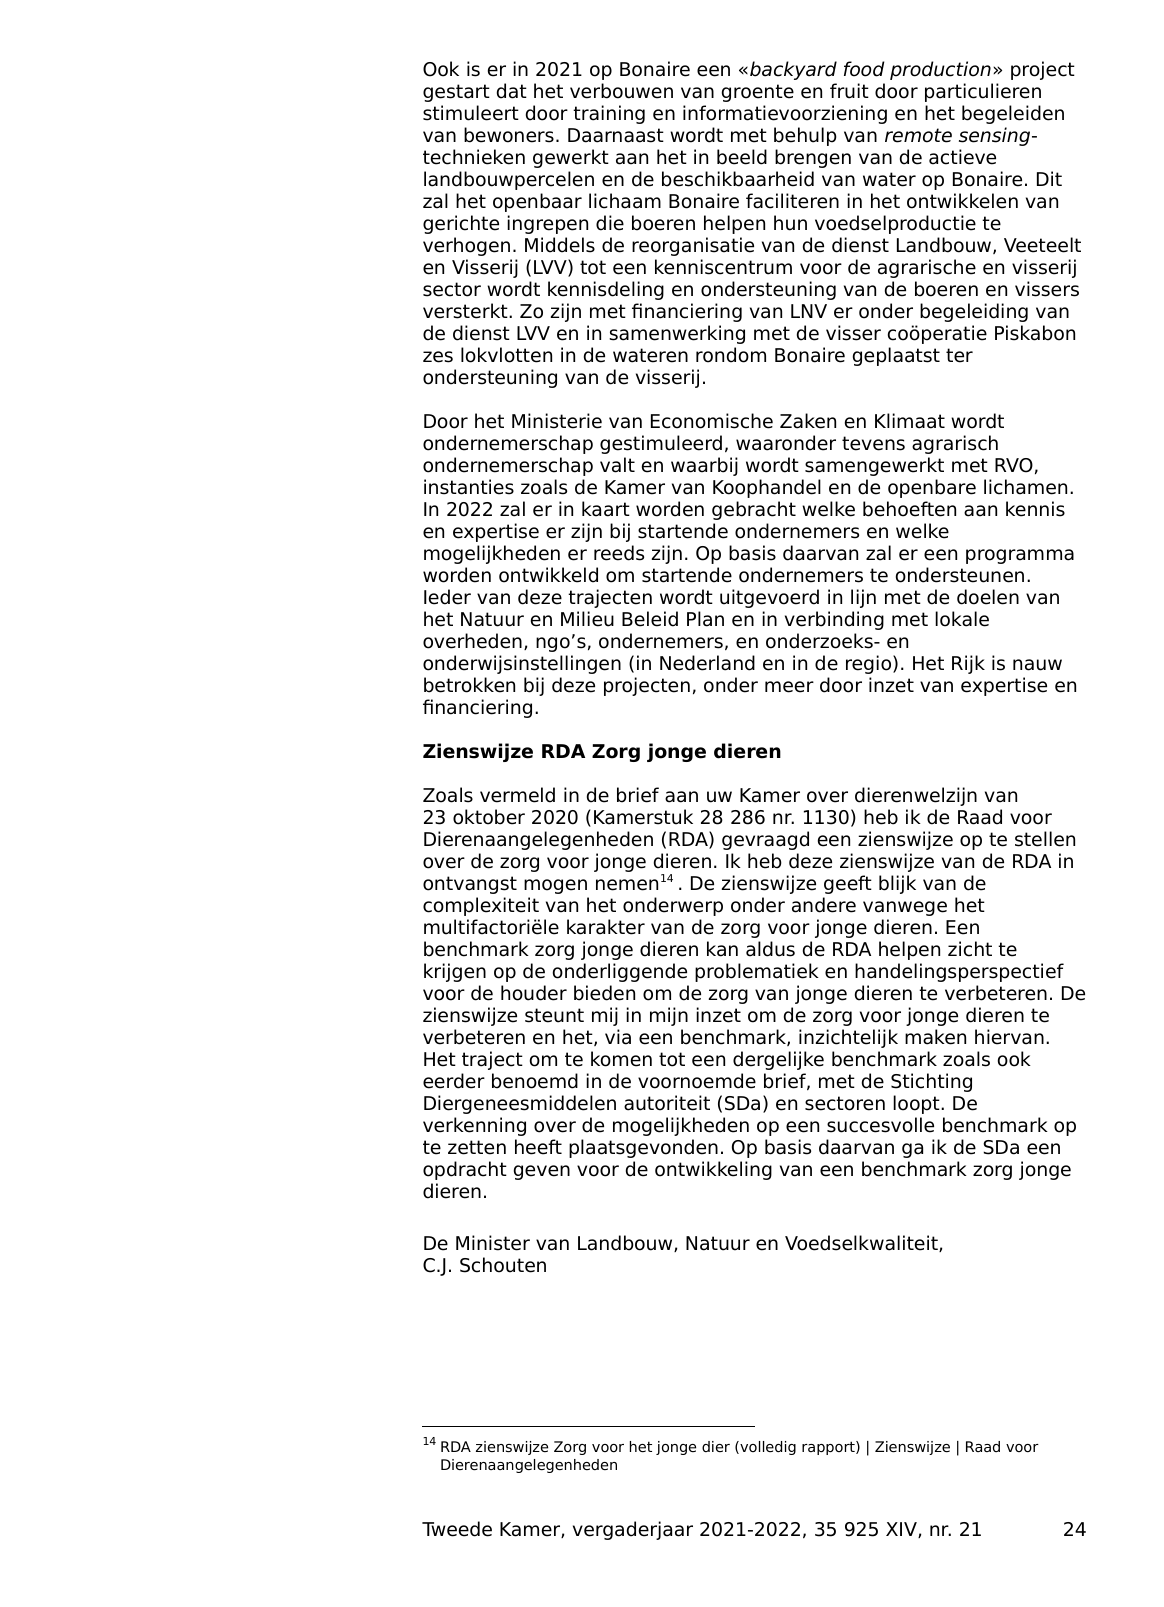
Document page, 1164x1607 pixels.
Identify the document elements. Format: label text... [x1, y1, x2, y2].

text De Minister van Landbouw, Natuur en Voedselkwaliteit, C.J. Schouten [422, 1233, 1087, 1277]
text Ook is er in 2021 op Bonaire een «backyard food production» project gestart dat het verbouwen van groente en fruit door particulieren stimuleert door training en informatievoorziening en het begeleiden van bewoners. Daarnaast wordt met behulp van remote sensing-technieken gewerkt aan het in beeld brengen van de actieve landbouwpercelen en de beschikbaarheid van water op Bonaire. Dit zal het openbaar lichaam Bonaire faciliteren in het ontwikkelen van gerichte ingrepen die boeren helpen hun voedselproductie te verhogen. Middels de reorganisatie van de dienst Landbouw, Veeteelt en Visserij (LVV) tot een kenniscentrum voor de agrarische en visserij sector wordt kennisdeling en ondersteuning van de boeren en vissers versterkt. Zo zijn met financiering van LNV er onder begeleiding van de dienst LVV en in samenwerking met de visser coöperatie Piskabon zes lokvlotten in de wateren rondom Bonaire geplaatst ter ondersteuning van de visserij. [422, 59, 1087, 389]
text Zoals vermeld in de brief aan uw Kamer over dierenwelzijn van 23 oktober 2020 (Kamerstuk 28 286 nr. 1130) heb ik de Raad voor Dierenaangelegenheden (RDA) gevraagd een zienswijze op te stellen over de zorg voor jonge dieren. Ik heb deze zienswijze van de RDA in ontvangst mogen nemen. De zienswijze geeft blijk van de complexiteit van het onderwerp onder andere vanwege het multifactoriële karakter van de zorg voor jonge dieren. Een benchmark zorg jonge dieren kan aldus de RDA helpen zicht te krijgen op de onderliggende problematiek en handelingsperspectief voor de houder bieden om de zorg van jonge dieren te verbeteren. De zienswijze steunt mij in mijn inzet om de zorg voor jonge dieren te verbeteren en het, via een benchmark, inzichtelijk maken hiervan. Het traject om te komen tot een dergelijke benchmark zoals ook eerder benoemd in de voornoemde brief, met de Stichting Diergeneesmiddelen autoriteit (SDa) en sectoren loopt. De verkenning over de mogelijkheden op een succesvolle benchmark op te zetten heeft plaatsgevonden. Op basis daarvan ga ik de SDa een opdracht geven voor de ontwikkeling van een benchmark zorg jonge dieren. [422, 785, 1087, 1203]
text Ieder van deze trajecten wordt uitgevoerd in lijn met de doelen van het Natuur en Milieu Beleid Plan en in verbinding met lokale overheden, ngo’s, ondernemers, en onderzoeks- en onderwijsinstellingen (in Nederland en in de regio). Het Rijk is nauw betrokken bij deze projecten, onder meer door inzet van expertise en financiering. [422, 587, 1087, 719]
text Door het Ministerie van Economische Zaken en Klimaat wordt ondernemerschap gestimuleerd, waaronder tevens agrarisch ondernemerschap valt en waarbij wordt samengewerkt met RVO, instanties zoals de Kamer van Koophandel en de openbare lichamen. In 2022 zal er in kaart worden gebracht welke behoeften aan kennis en expertise er zijn bij startende ondernemers en welke mogelijkheden er reeds zijn. Op basis daarvan zal er een programma worden ontwikkeld om startende ondernemers te ondersteunen. [422, 411, 1087, 587]
text RDA zienswijze Zorg voor het jonge dier (volledig rapport) | Zienswijze | Raad voor Dierenaangelegenheden [422, 1435, 1087, 1474]
subtitle Zienswijze RDA Zorg jonge dieren [422, 741, 1087, 763]
